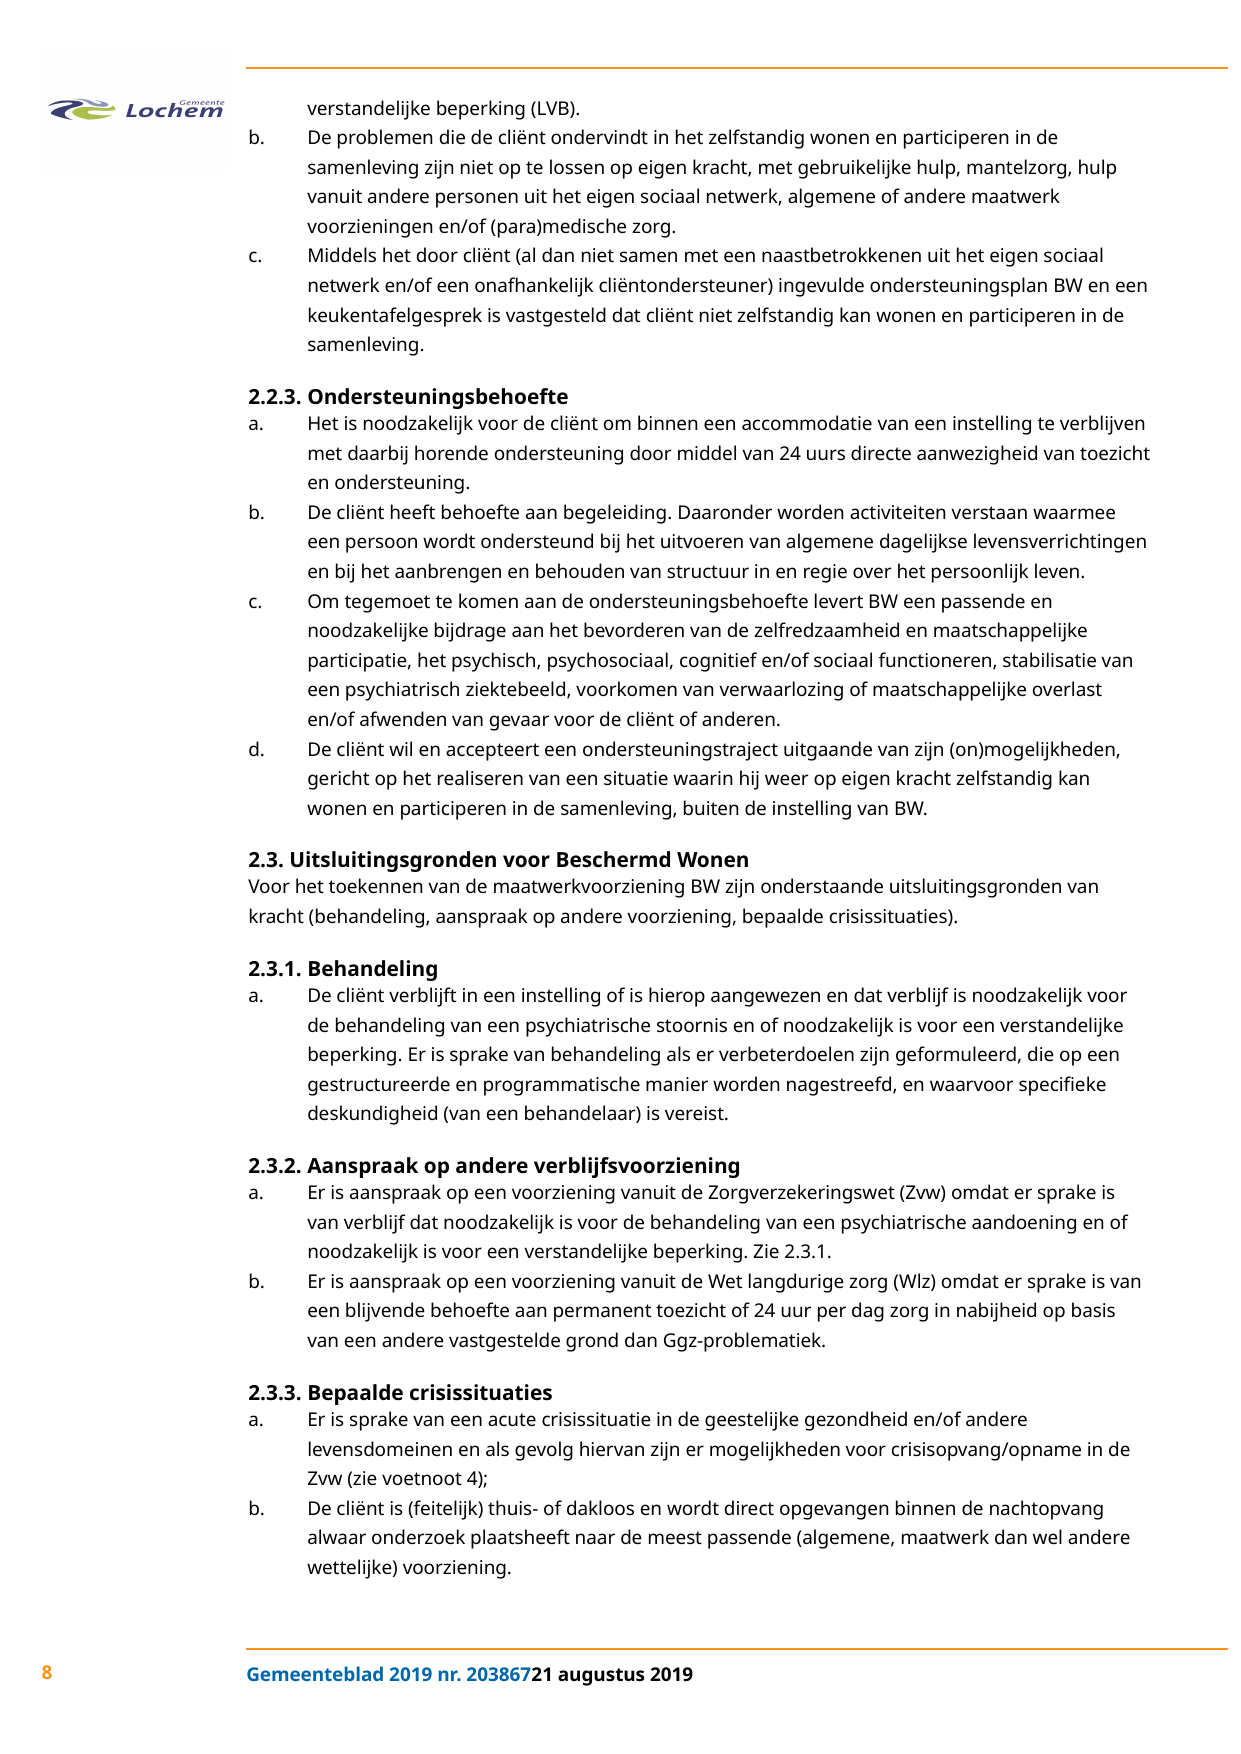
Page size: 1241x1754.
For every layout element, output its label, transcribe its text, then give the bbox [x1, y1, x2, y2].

list Het is noodzakelijk voor de cliënt om binnen een accommodatie van een instelling te verblijven met daarbij horende ondersteuning door middel van 24 uurs directe aanwezigheid van toezicht en ondersteuning. [248, 410, 1152, 495]
list De cliënt is (feitelijk) thuis- of dakloos en wordt direct opgevangen binnen de nachtopvang alwaar onderzoek plaatsheeft naar de meest passende (algemene, maatwerk dan wel andere wettelijke) voorziening. [248, 1495, 1152, 1580]
picture [41, 47, 231, 172]
text 2.3. Uitsluitingsgronden voor Beschermd Wonen [248, 845, 1152, 874]
list De cliënt wil en accepteert een ondersteuningstraject uitgaande van zijn (on)mogelijkheden, gericht op het realiseren van een situatie waarin hij weer op eigen kracht zelfstandig kan wonen en participeren in de samenleving, buiten de instelling van BW. [248, 736, 1152, 821]
text 2.3.3. Bepaalde crisissituaties [248, 1378, 1152, 1406]
list Er is aanspraak op een voorziening vanuit de Wet langdurige zorg (Wlz) omdat er sprake is van een blijvende behoefte aan permanent toezicht of 24 uur per dag zorg in nabijheid op basis van een andere vastgestelde grond dan Ggz-problematiek. [248, 1268, 1152, 1353]
list De problemen die de cliënt ondervindt in het zelfstandig wonen en participeren in de samenleving zijn niet op te lossen op eigen kracht, met gebruikelijke hulp, mantelzorg, hulp vanuit andere personen uit het eigen sociaal netwerk, algemene of andere maatwerk voorzieningen en/of (para)medische zorg. [248, 124, 1152, 239]
list Er is aanspraak op een voorziening vanuit de Zorgverzekeringswet (Zvw) omdat er sprake is van verblijf dat noodzakelijk is voor de behandeling van een psychiatrische aandoening en of noodzakelijk is voor een verstandelijke beperking. Zie 2.3.1. [248, 1179, 1152, 1264]
text Voor het toekennen van de maatwerkvoorziening BW zijn onderstaande uitsluitingsgronden van kracht (behandeling, aanspraak op andere voorziening, bepaalde crisissituaties). [248, 874, 1152, 929]
list De cliënt verblijft in een instelling of is hierop aangewezen en dat verblijf is noodzakelijk voor de behandeling van een psychiatrische stoornis en of noodzakelijk is voor een verstandelijke beperking. Er is sprake van behandeling als er verbeterdoelen zijn geformuleerd, die op een gestructureerde en programmatische manier worden nagestreefd, en waarvoor specifieke deskundigheid (van een behandelaar) is vereist. [248, 982, 1152, 1126]
text 2.3.1. Behandeling [248, 954, 1152, 982]
text 2.3.2. Aanspraak op andere verblijfsvoorziening [248, 1151, 1152, 1179]
list verstandelijke beperking (LVB). [248, 95, 1152, 121]
list Er is sprake van een acute crisissituatie in de geestelijke gezondheid en/of andere levensdomeinen en als gevolg hiervan zijn er mogelijkheden voor crisisopvang/opname in de Zvw (zie voetnoot 4); [248, 1406, 1152, 1491]
list Om tegemoet te komen aan de ondersteuningsbehoefte levert BW een passende en noodzakelijke bijdrage aan het bevorderen van de zelfredzaamheid en maatschappelijke participatie, het psychisch, psychosociaal, cognitief en/of sociaal functioneren, stabilisatie van een psychiatrisch ziektebeeld, voorkomen van verwaarlozing of maatschappelijke overlast en/of afwenden van gevaar voor de cliënt of anderen. [248, 588, 1152, 732]
list Middels het door cliënt (al dan niet samen met een naastbetrokkenen uit het eigen sociaal netwerk en/of een onafhankelijk cliëntondersteuner) ingevulde ondersteuningsplan BW en een keukentafelgesprek is vastgesteld dat cliënt niet zelfstandig kan wonen en participeren in de samenleving. [248, 243, 1152, 357]
list De cliënt heeft behoefte aan begeleiding. Daaronder worden activiteiten verstaan waarmee een persoon wordt ondersteund bij het uitvoeren van algemene dagelijkse levensverrichtingen en bij het aanbrengen en behouden van structuur in en regie over het persoonlijk leven. [248, 499, 1152, 584]
text 2.2.3. Ondersteuningsbehoefte [248, 382, 1152, 410]
